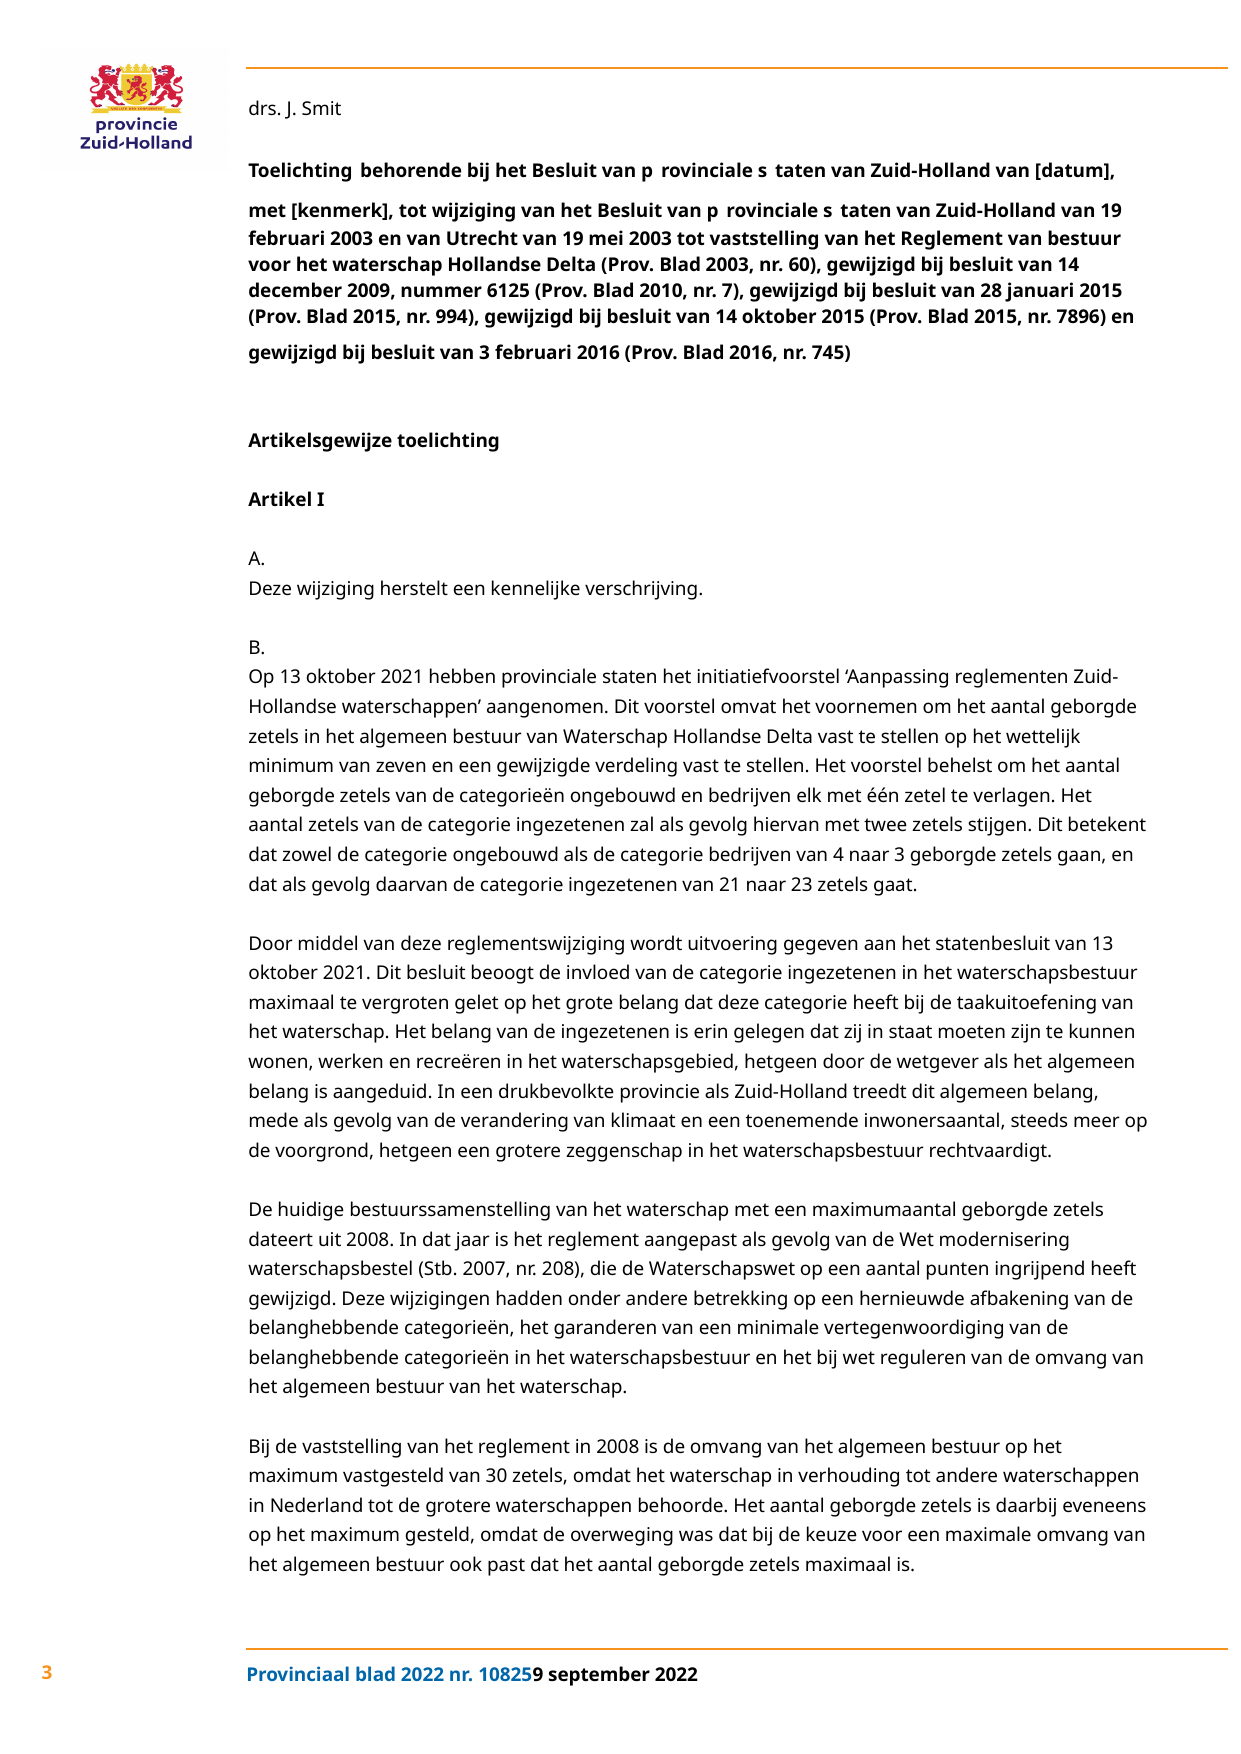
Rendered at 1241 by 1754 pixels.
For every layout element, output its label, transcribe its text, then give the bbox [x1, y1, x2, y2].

text De huidige bestuurssamenstelling van het waterschap met een maximumaantal geborgde zetels dateert uit 2008. In dat jaar is het reglement aangepast als gevolg van de Wet modernisering waterschapsbestel (Stb. 2007, nr. 208), die de Waterschapswet op een aantal punten ingrijpend heeft gewijzigd. Deze wijzigingen hadden onder andere betrekking op een hernieuwde afbakening van de belanghebbende categorieën, het garanderen van een minimale vertegenwoordiging van de belanghebbende categorieën in het waterschapsbestuur en het bij wet reguleren van de omvang van het algemeen bestuur van het waterschap. [248, 1196, 1152, 1399]
text Toelichting behorende bij het Besluit van p rovinciale s taten van Zuid-Holland van [datum], met [kenmerk], tot wijziging van het Besluit van p rovinciale s taten van Zuid-Holland van 19 februari 2003 en van Utrecht van 19 mei 2003 tot vaststelling van het Reglement van bestuur voor het waterschap Hollandse Delta (Prov. Blad 2003, nr. 60), gewijzigd bij besluit van 14 december 2009, nummer 6125 (Prov. Blad 2010, nr. 7), gewijzigd bij besluit van 28 januari 2015 (Prov. Blad 2015, nr. 994), gewijzigd bij besluit van 14 oktober 2015 (Prov. Blad 2015, nr. 7896) en gewijzigd bij besluit van 3 februari 2016 (Prov. Blad 2016, nr. 745) [248, 146, 1152, 368]
picture [41, 47, 231, 172]
text drs. J. Smit [248, 95, 1152, 121]
text Artikelsgewijze toelichting [248, 427, 1152, 453]
text A. [248, 545, 1152, 571]
text Door middel van deze reglementswijziging wordt uitvoering gegeven aan het statenbesluit van 13 oktober 2021. Dit besluit beoogt de invloed van de categorie ingezetenen in het waterschapsbestuur maximaal te vergroten gelet op het grote belang dat deze categorie heeft bij de taakuitoefening van het waterschap. Het belang van de ingezetenen is erin gelegen dat zij in staat moeten zijn te kunnen wonen, werken en recreëren in het waterschapsgebied, hetgeen door de wetgever als het algemeen belang is aangeduid. In een drukbevolkte provincie als Zuid-Holland treedt dit algemeen belang, mede als gevolg van de verandering van klimaat en een toenemende inwonersaantal, steeds meer op de voorgrond, hetgeen een grotere zeggenschap in het waterschapsbestuur rechtvaardigt. [248, 930, 1152, 1163]
text B. [248, 634, 1152, 660]
text Deze wijziging herstelt een kennelijke verschrijving. [248, 575, 1152, 601]
text Bij de vaststelling van het reglement in 2008 is de omvang van het algemeen bestuur op het maximum vastgesteld van 30 zetels, omdat het waterschap in verhouding tot andere waterschappen in Nederland tot de grotere waterschappen behoorde. Het aantal geborgde zetels is daarbij eveneens op het maximum gesteld, omdat de overweging was dat bij de keuze voor een maximale omvang van het algemeen bestuur ook past dat het aantal geborgde zetels maximaal is. [248, 1433, 1152, 1577]
text Artikel I [248, 486, 1152, 512]
text Op 13 oktober 2021 hebben provinciale staten het initiatiefvoorstel ‘Aanpassing reglementen Zuid-Hollandse waterschappen’ aangenomen. Dit voorstel omvat het voornemen om het aantal geborgde zetels in het algemeen bestuur van Waterschap Hollandse Delta vast te stellen op het wettelijk minimum van zeven en een gewijzigde verdeling vast te stellen. Het voorstel behelst om het aantal geborgde zetels van de categorieën ongebouwd en bedrijven elk met één zetel te verlagen. Het aantal zetels van de categorie ingezetenen zal als gevolg hiervan met twee zetels stijgen. Dit betekent dat zowel de categorie ongebouwd als de categorie bedrijven van 4 naar 3 geborgde zetels gaan, en dat als gevolg daarvan de categorie ingezetenen van 21 naar 23 zetels gaat. [248, 664, 1152, 896]
